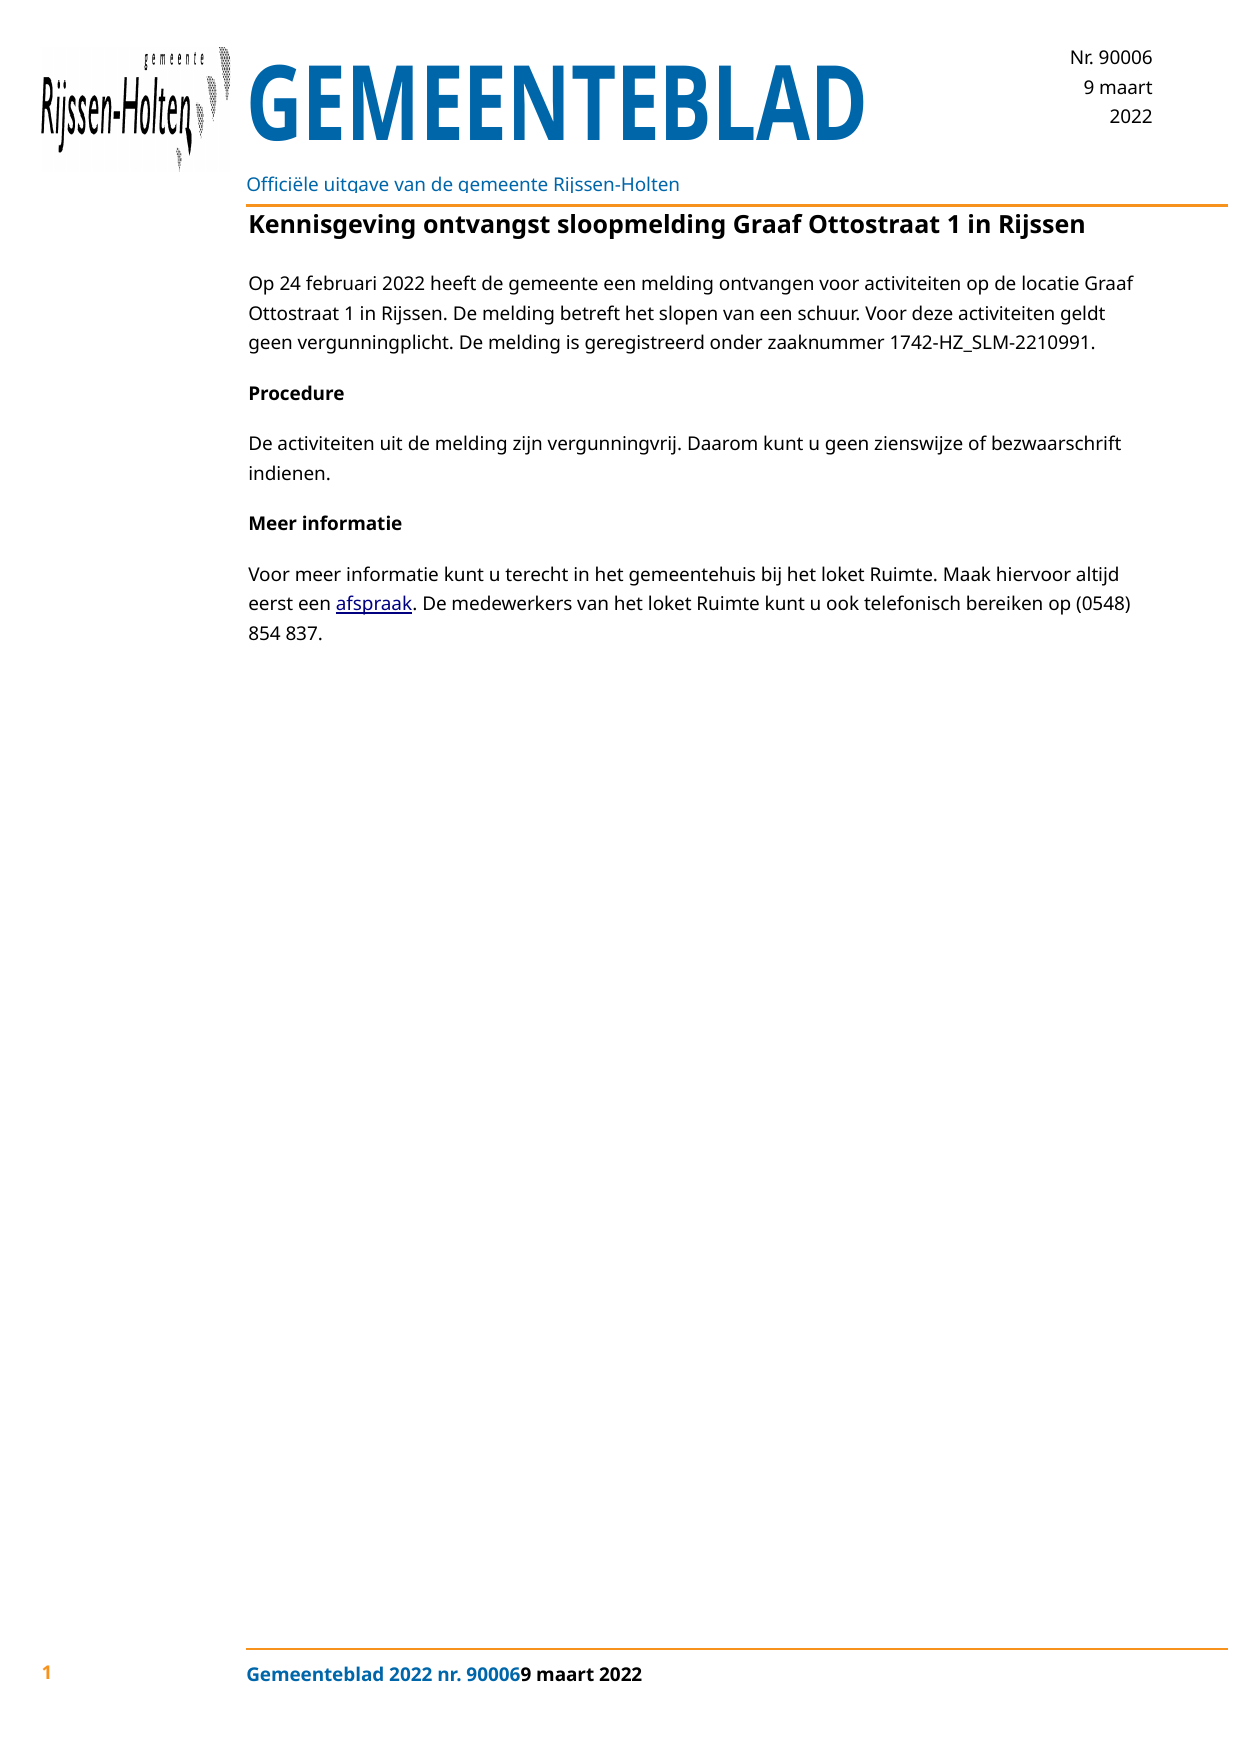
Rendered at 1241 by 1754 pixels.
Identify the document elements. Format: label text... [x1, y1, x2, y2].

text Meer informatie [248, 510, 1152, 536]
picture [41, 47, 231, 172]
text Kennisgeving ontvangst sloopmelding Graaf Ottostraat 1 in Rijssen [248, 207, 1152, 241]
text Procedure [248, 380, 1152, 406]
text De activiteiten uit de melding zijn vergunningvrij. Daarom kunt u geen zienswijze of bezwaarschrift indienen. [248, 430, 1152, 486]
text Voor meer informatie kunt u terecht in het gemeentehuis bij het loket Ruimte. Maak hiervoor altijd eerst een afspraak. De medewerkers van het loket Ruimte kunt u ook telefonisch bereiken op (0548) 854 837. [248, 561, 1152, 646]
text Op 24 februari 2022 heeft de gemeente een melding ontvangen voor activiteiten op de locatie Graaf Ottostraat 1 in Rijssen. De melding betreft het slopen van een schuur. Voor deze activiteiten geldt geen vergunningplicht. De melding is geregistreerd onder zaaknummer 1742-HZ_SLM-2210991. [248, 270, 1152, 355]
